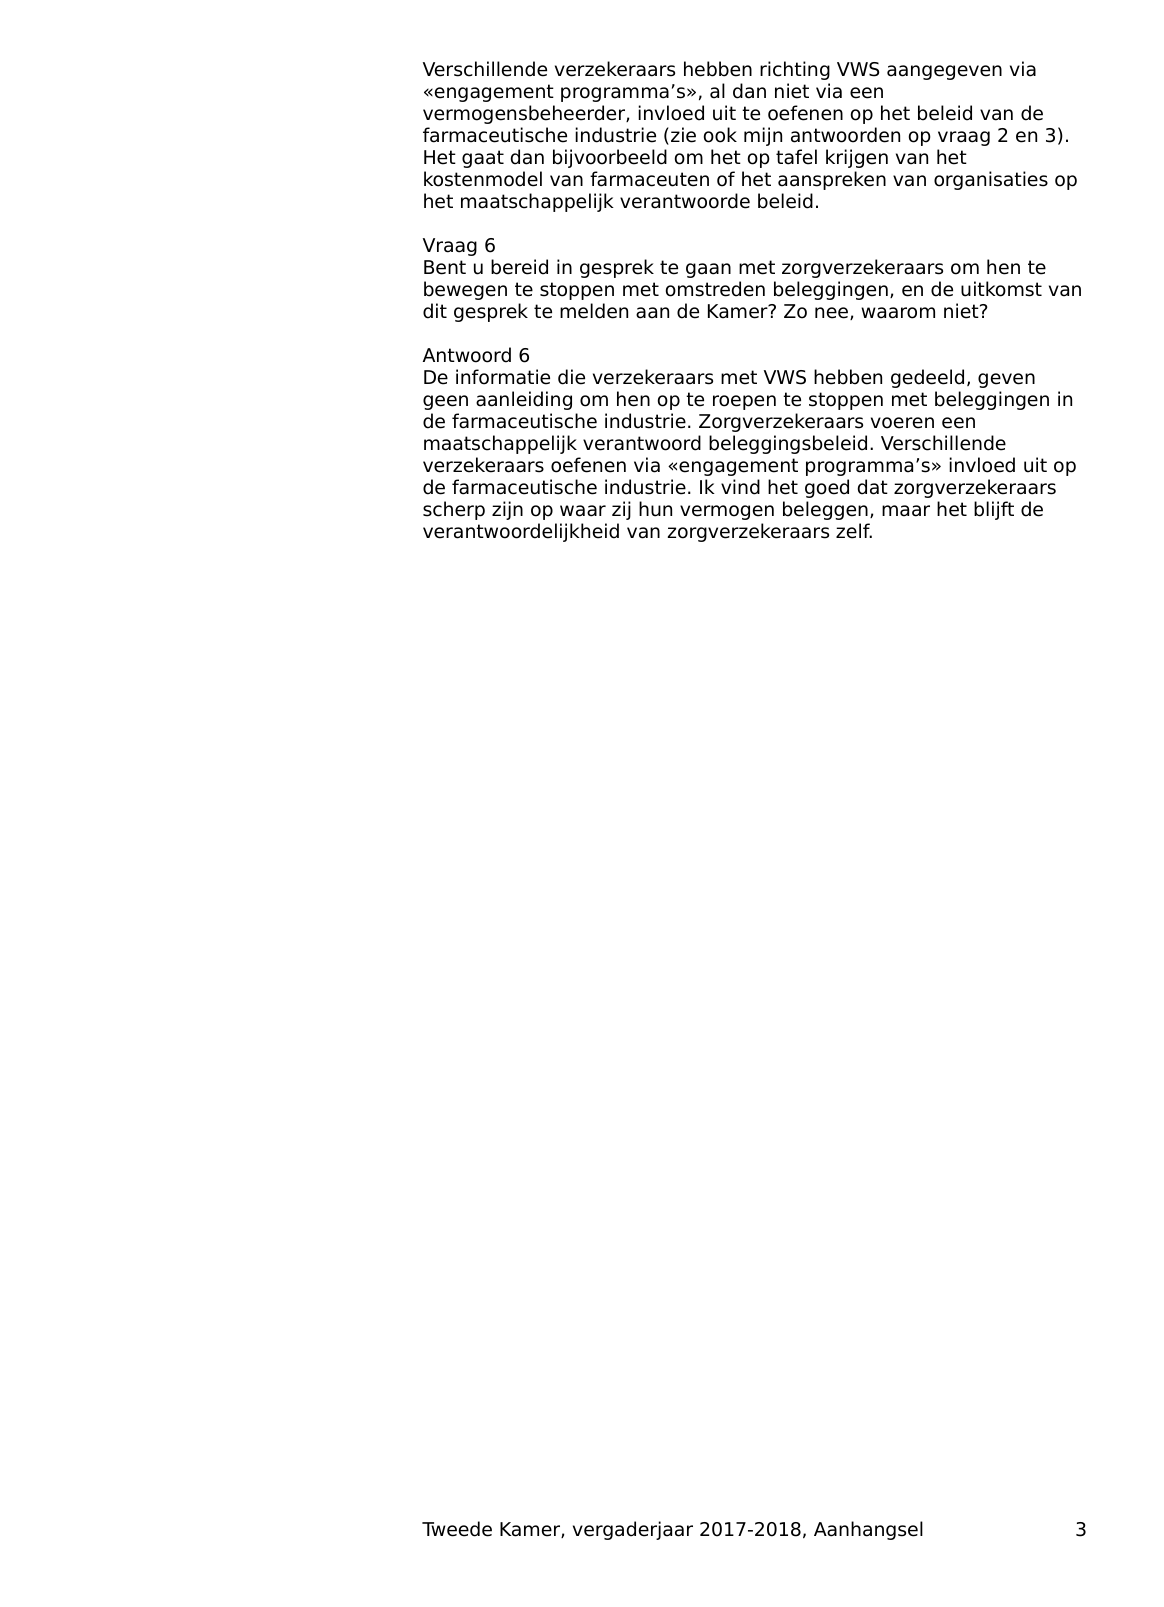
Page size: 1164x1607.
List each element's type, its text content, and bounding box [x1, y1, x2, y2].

text Verschillende verzekeraars hebben richting VWS aangegeven via «engagement programma’s», al dan niet via een vermogensbeheerder, invloed uit te oefenen op het beleid van de farmaceutische industrie (zie ook mijn antwoorden op vraag 2 en 3). Het gaat dan bijvoorbeeld om het op tafel krijgen van het kostenmodel van farmaceuten of het aanspreken van organisaties op het maatschappelijk verantwoorde beleid. [422, 59, 1087, 213]
text De informatie die verzekeraars met VWS hebben gedeeld, geven geen aanleiding om hen op te roepen te stoppen met beleggingen in de farmaceutische industrie. Zorgverzekeraars voeren een maatschappelijk verantwoord beleggingsbeleid. Verschillende verzekeraars oefenen via «engagement programma’s» invloed uit op de farmaceutische industrie. Ik vind het goed dat zorgverzekeraars scherp zijn op waar zij hun vermogen beleggen, maar het blijft de verantwoordelijkheid van zorgverzekeraars zelf. [422, 367, 1087, 543]
text Bent u bereid in gesprek te gaan met zorgverzekeraars om hen te bewegen te stoppen met omstreden beleggingen, en de uitkomst van dit gesprek te melden aan de Kamer? Zo nee, waarom niet? [422, 257, 1087, 323]
text Vraag 6 [422, 235, 1087, 257]
text Antwoord 6 [422, 345, 1087, 367]
